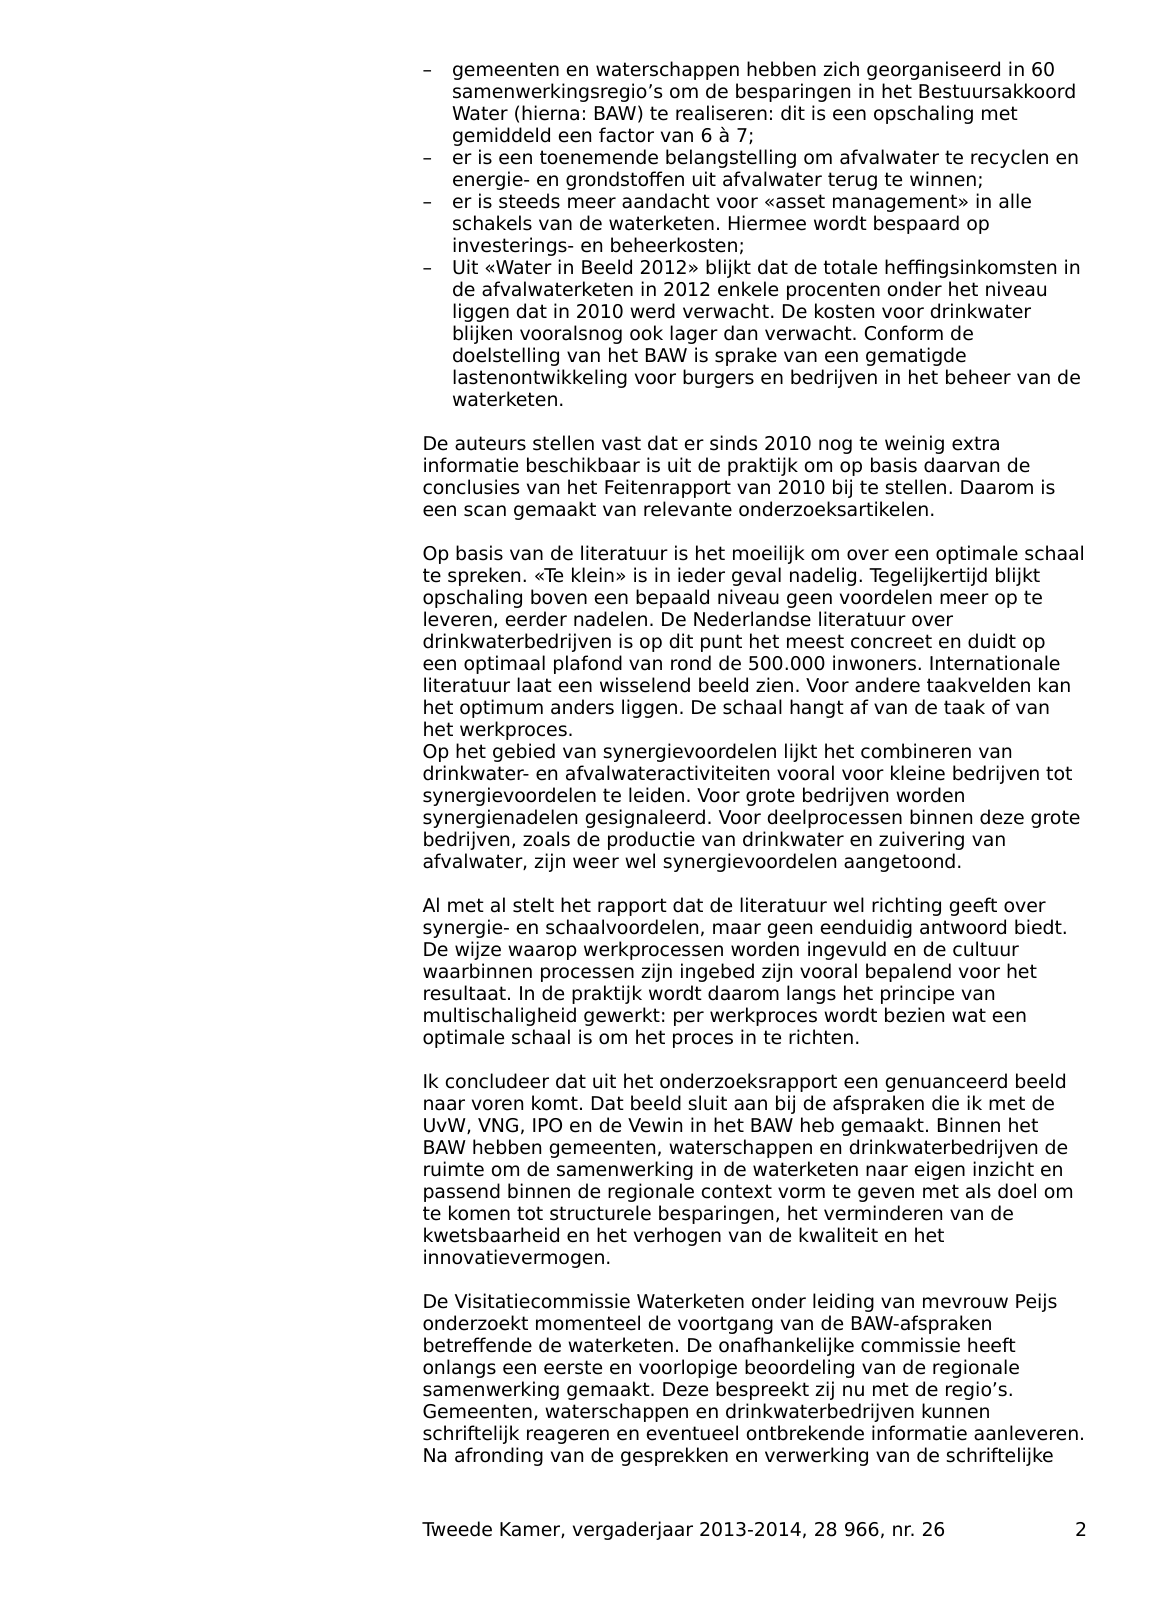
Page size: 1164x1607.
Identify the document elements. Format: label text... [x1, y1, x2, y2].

text Ik concludeer dat uit het onderzoeksrapport een genuanceerd beeld naar voren komt. Dat beeld sluit aan bij de afspraken die ik met de UvW, VNG, IPO en de Vewin in het BAW heb gemaakt. Binnen het BAW hebben gemeenten, waterschappen en drinkwaterbedrijven de ruimte om de samenwerking in de waterketen naar eigen inzicht en passend binnen de regionale context vorm te geven met als doel om te komen tot structurele besparingen, het verminderen van de kwetsbaarheid en het verhogen van de kwaliteit en het innovatievermogen. [422, 1071, 1087, 1269]
text – er is steeds meer aandacht voor «asset management» in alle schakels van de waterketen. Hiermee wordt bespaard op investerings- en beheerkosten; [422, 191, 1087, 257]
text Op basis van de literatuur is het moeilijk om over een optimale schaal te spreken. «Te klein» is in ieder geval nadelig. Tegelijkertijd blijkt opschaling boven een bepaald niveau geen voordelen meer op te leveren, eerder nadelen. De Nederlandse literatuur over drinkwaterbedrijven is op dit punt het meest concreet en duidt op een optimaal plafond van rond de 500.000 inwoners. Internationale literatuur laat een wisselend beeld zien. Voor andere taakvelden kan het optimum anders liggen. De schaal hangt af van de taak of van het werkproces. [422, 543, 1087, 741]
text De Visitatiecommissie Waterketen onder leiding van mevrouw Peijs onderzoekt momenteel de voortgang van de BAW-afspraken betreffende de waterketen. De onafhankelijke commissie heeft onlangs een eerste en voorlopige beoordeling van de regionale samenwerking gemaakt. Deze bespreekt zij nu met de regio’s. Gemeenten, waterschappen en drinkwaterbedrijven kunnen schriftelijk reageren en eventueel ontbrekende informatie aanleveren. Na afronding van de gesprekken en verwerking van de schriftelijke [422, 1291, 1087, 1467]
text Al met al stelt het rapport dat de literatuur wel richting geeft over synergie- en schaalvoordelen, maar geen eenduidig antwoord biedt. De wijze waarop werkprocessen worden ingevuld en de cultuur waarbinnen processen zijn ingebed zijn vooral bepalend voor het resultaat. In de praktijk wordt daarom langs het principe van multischaligheid gewerkt: per werkproces wordt bezien wat een optimale schaal is om het proces in te richten. [422, 895, 1087, 1049]
text – er is een toenemende belangstelling om afvalwater te recyclen en energie- en grondstoffen uit afvalwater terug te winnen; [422, 147, 1087, 191]
text Op het gebied van synergievoordelen lijkt het combineren van drinkwater- en afvalwateractiviteiten vooral voor kleine bedrijven tot synergievoordelen te leiden. Voor grote bedrijven worden synergienadelen gesignaleerd. Voor deelprocessen binnen deze grote bedrijven, zoals de productie van drinkwater en zuivering van afvalwater, zijn weer wel synergievoordelen aangetoond. [422, 741, 1087, 873]
text – gemeenten en waterschappen hebben zich georganiseerd in 60 samenwerkingsregio’s om de besparingen in het Bestuursakkoord Water (hierna: BAW) te realiseren: dit is een opschaling met gemiddeld een factor van 6 à 7; [422, 59, 1087, 147]
text De auteurs stellen vast dat er sinds 2010 nog te weinig extra informatie beschikbaar is uit de praktijk om op basis daarvan de conclusies van het Feitenrapport van 2010 bij te stellen. Daarom is een scan gemaakt van relevante onderzoeksartikelen. [422, 433, 1087, 521]
text – Uit «Water in Beeld 2012» blijkt dat de totale heffingsinkomsten in de afvalwaterketen in 2012 enkele procenten onder het niveau liggen dat in 2010 werd verwacht. De kosten voor drinkwater blijken vooralsnog ook lager dan verwacht. Conform de doelstelling van het BAW is sprake van een gematigde lastenontwikkeling voor burgers en bedrijven in het beheer van de waterketen. [422, 257, 1087, 411]
